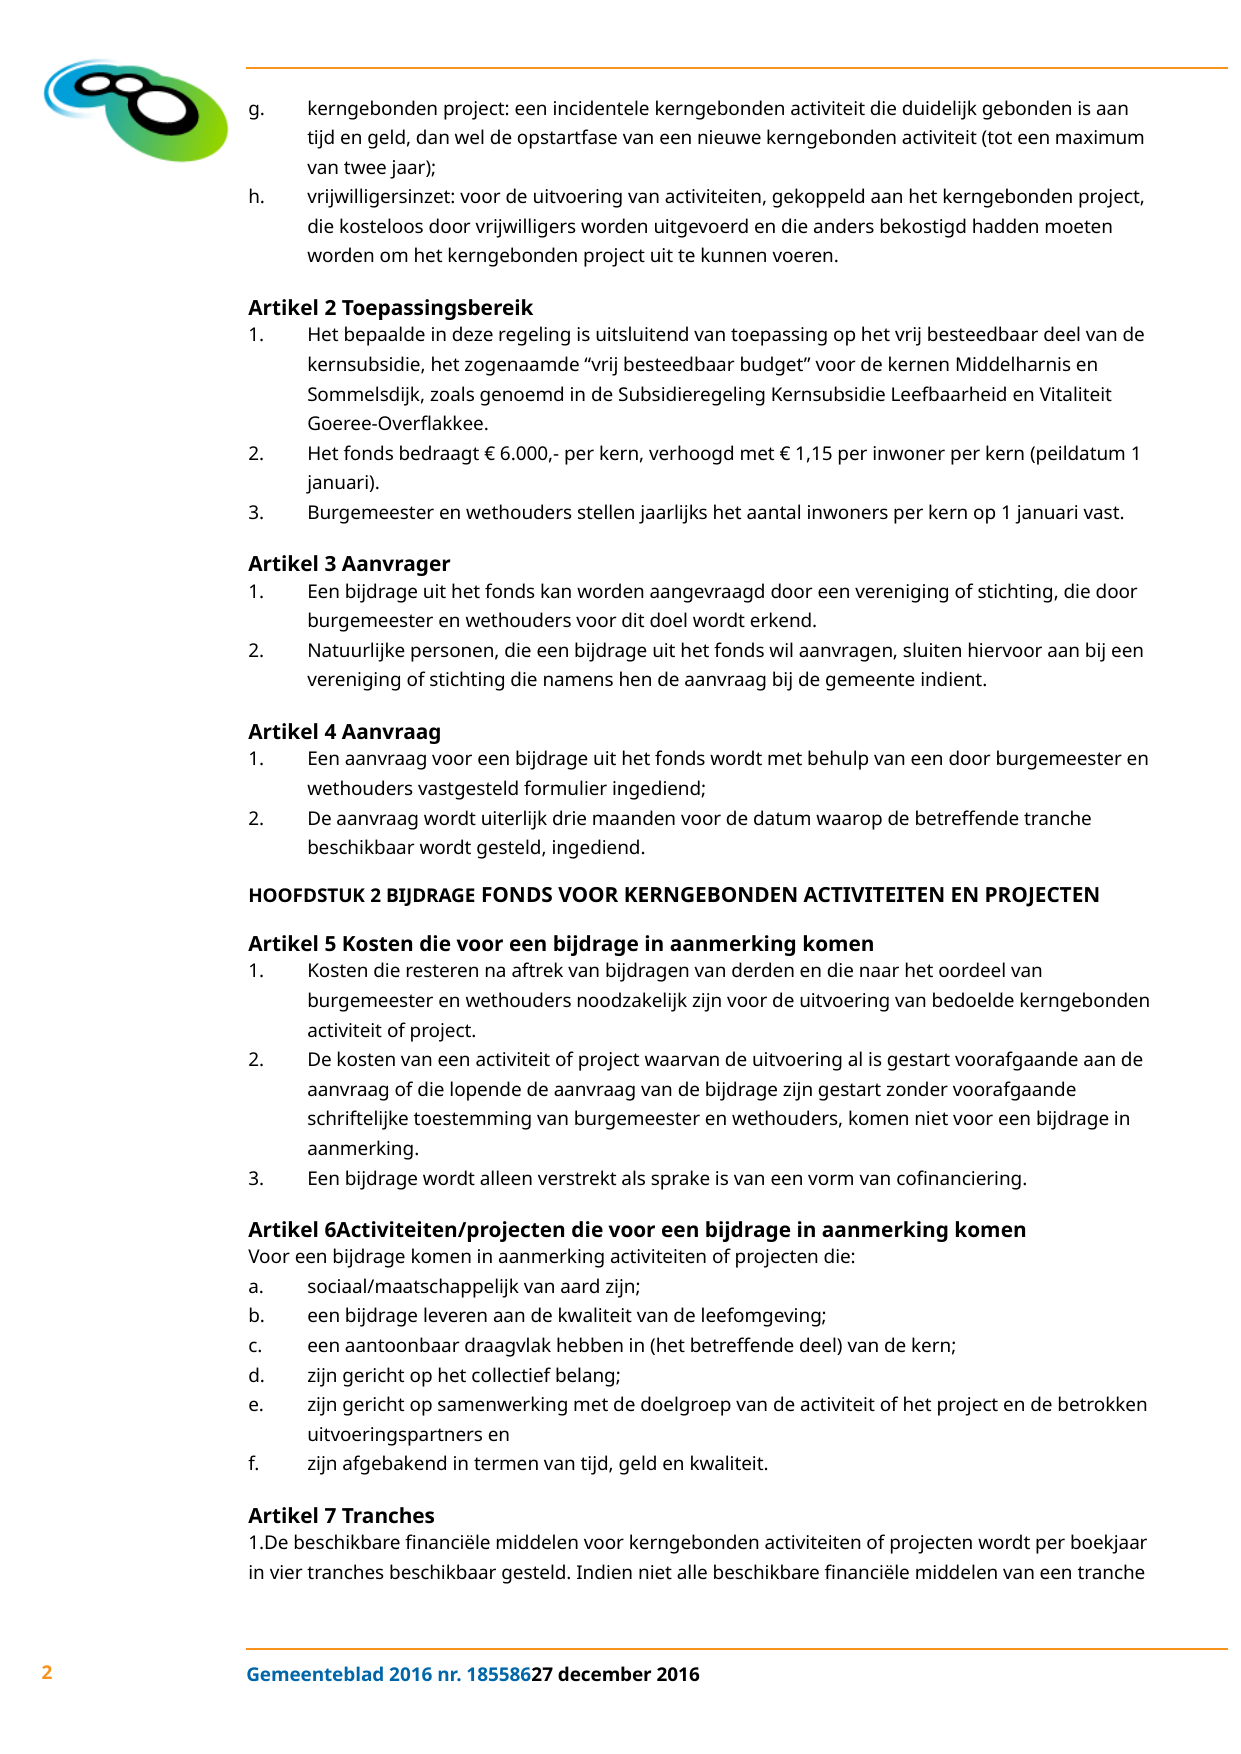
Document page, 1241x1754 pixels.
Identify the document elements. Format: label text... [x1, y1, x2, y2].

list Het bepaalde in deze regeling is uitsluitend van toepassing op het vrij besteedbaar deel van de kernsubsidie, het zogenaamde “vrij besteedbaar budget” voor de kernen Middelharnis en Sommelsdijk, zoals genoemd in de Subsidieregeling Kernsubsidie Leefbaarheid en Vitaliteit Goeree-Overflakkee. [248, 322, 1152, 436]
list zijn afgebakend in termen van tijd, geld en kwaliteit. [248, 1451, 1152, 1476]
picture [41, 47, 231, 172]
list Een bijdrage wordt alleen verstrekt als sprake is van een vorm van cofinanciering. [248, 1165, 1152, 1190]
list Kosten die resteren na aftrek van bijdragen van derden en die naar het oordeel van burgemeester en wethouders noodzakelijk zijn voor de uitvoering van bedoelde kerngebonden activiteit of project. [248, 958, 1152, 1042]
list De kosten van een activiteit of project waarvan de uitvoering al is gestart voorafgaande aan de aanvraag of die lopende de aanvraag van de bijdrage zijn gestart zonder voorafgaande schriftelijke toestemming van burgemeester en wethouders, komen niet voor een bijdrage in aanmerking. [248, 1046, 1152, 1161]
list Een bijdrage uit het fonds kan worden aangevraagd door een vereniging of stichting, die door burgemeester en wethouders voor dit doel wordt erkend. [248, 578, 1152, 633]
text HOOFDSTUK 2 BIJDRAGE FONDS VOOR KERNGEBONDEN ACTIVITEITEN EN PROJECTEN [248, 880, 1152, 908]
list Het fonds bedraagt € 6.000,- per kern, verhoogd met € 1,15 per inwoner per kern (peildatum 1 januari). [248, 440, 1152, 495]
text Artikel 2 Toepassingsbereik [248, 293, 1152, 322]
list Een aanvraag voor een bijdrage uit het fonds wordt met behulp van een door burgemeester en wethouders vastgesteld formulier ingediend; [248, 746, 1152, 801]
list vrijwilligersinzet: voor de uitvoering van activiteiten, gekoppeld aan het kerngebonden project, die kosteloos door vrijwilligers worden uitgevoerd en die anders bekostigd hadden moeten worden om het kerngebonden project uit te kunnen voeren. [248, 183, 1152, 268]
text Artikel 5 Kosten die voor een bijdrage in aanmerking komen [248, 929, 1152, 958]
text 1.De beschikbare financiële middelen voor kerngebonden activiteiten of projecten wordt per boekjaar in vier tranches beschikbaar gesteld. Indien niet alle beschikbare financiële middelen van een tranche [248, 1529, 1152, 1585]
text Artikel 7 Tranches [248, 1501, 1152, 1529]
list kerngebonden project: een incidentele kerngebonden activiteit die duidelijk gebonden is aan tijd en geld, dan wel de opstartfase van een nieuwe kerngebonden activiteit (tot een maximum van twee jaar); [248, 95, 1152, 180]
list zijn gericht op samenwerking met de doelgroep van de activiteit of het project en de betrokken uitvoeringspartners en [248, 1391, 1152, 1447]
text Artikel 6Activiteiten/projecten die voor een bijdrage in aanmerking komen [248, 1215, 1152, 1243]
list Natuurlijke personen, die een bijdrage uit het fonds wil aanvragen, sluiten hiervoor aan bij een vereniging of stichting die namens hen de aanvraag bij de gemeente indient. [248, 637, 1152, 692]
list De aanvraag wordt uiterlijk drie maanden voor de datum waarop de betreffende tranche beschikbaar wordt gesteld, ingediend. [248, 805, 1152, 860]
list Burgemeester en wethouders stellen jaarlijks het aantal inwoners per kern op 1 januari vast. [248, 499, 1152, 525]
list zijn gericht op het collectief belang; [248, 1362, 1152, 1388]
list een aantoonbaar draagvlak hebben in (het betreffende deel) van de kern; [248, 1332, 1152, 1358]
text Voor een bijdrage komen in aanmerking activiteiten of projecten die: [248, 1243, 1152, 1269]
text Artikel 3 Aanvrager [248, 549, 1152, 578]
list een bijdrage leveren aan de kwaliteit van de leefomgeving; [248, 1303, 1152, 1328]
list sociaal/maatschappelijk van aard zijn; [248, 1273, 1152, 1299]
text Artikel 4 Aanvraag [248, 717, 1152, 746]
